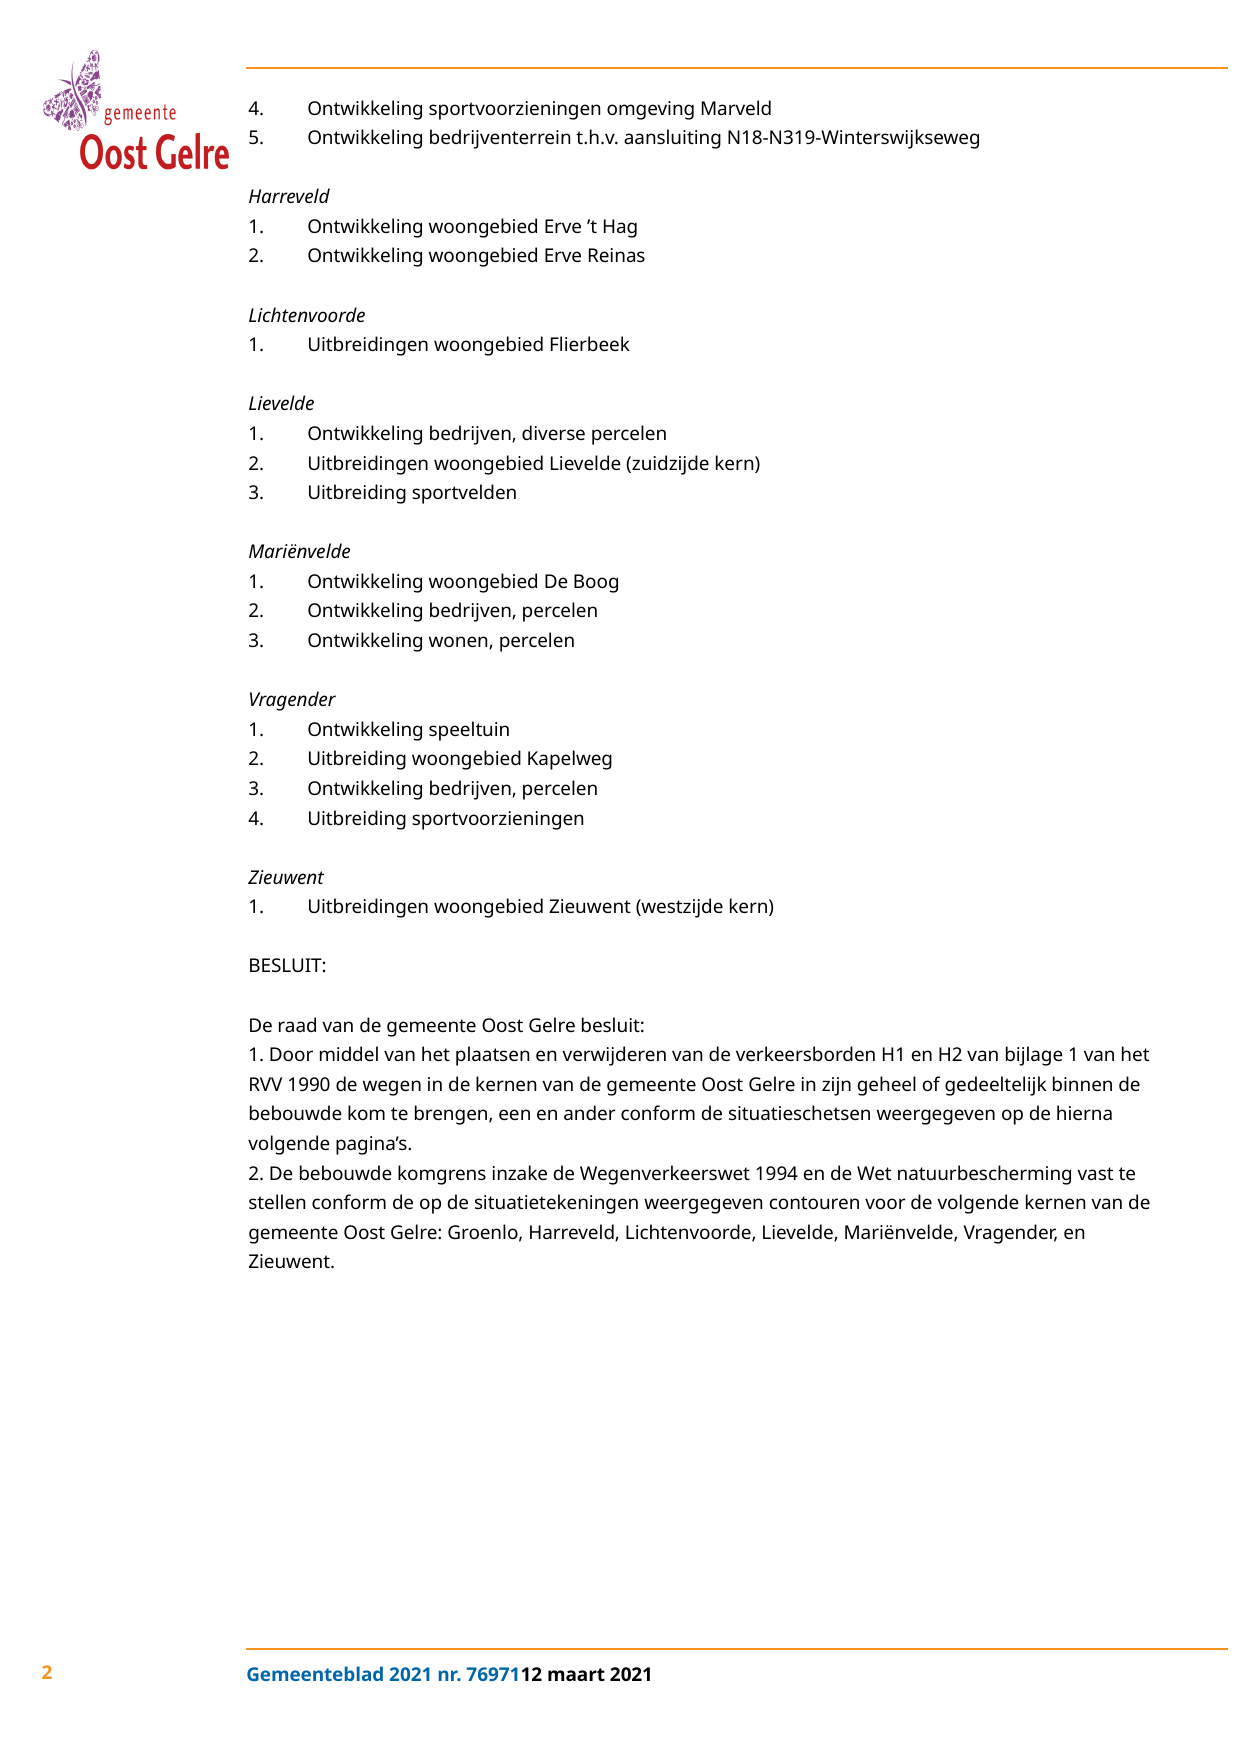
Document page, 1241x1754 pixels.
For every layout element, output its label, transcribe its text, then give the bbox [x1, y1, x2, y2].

text 1. Door middel van het plaatsen en verwijderen van de verkeersborden H1 en H2 van bijlage 1 van het RVV 1990 de wegen in de kernen van de gemeente Oost Gelre in zijn geheel of gedeeltelijk binnen de bebouwde kom te brengen, een en ander conform de situatieschetsen weergegeven op de hierna volgende pagina’s. [248, 1041, 1152, 1156]
text Zieuwent [248, 864, 1152, 890]
list Uitbreiding woongebied Kapelweg [248, 746, 1152, 771]
picture [41, 47, 231, 172]
list Ontwikkeling speeltuin [248, 716, 1152, 742]
list Uitbreidingen woongebied Flierbeek [248, 331, 1152, 357]
text Mariënvelde [248, 538, 1152, 564]
text Lievelde [248, 391, 1152, 416]
text Vragender [248, 686, 1152, 712]
list Ontwikkeling wonen, percelen [248, 627, 1152, 653]
list Ontwikkeling bedrijven, percelen [248, 775, 1152, 801]
list Uitbreiding sportvelden [248, 479, 1152, 505]
list Uitbreidingen woongebied Zieuwent (westzijde kern) [248, 893, 1152, 919]
list Ontwikkeling bedrijven, percelen [248, 598, 1152, 623]
list Uitbreiding sportvoorzieningen [248, 805, 1152, 831]
text 2. De bebouwde komgrens inzake de Wegenverkeerswet 1994 en de Wet natuurbescherming vast te stellen conform de op de situatietekeningen weergegeven contouren voor de volgende kernen van de gemeente Oost Gelre: Groenlo, Harreveld, Lichtenvoorde, Lievelde, Mariënvelde, Vragender, en Zieuwent. [248, 1160, 1152, 1274]
list Uitbreidingen woongebied Lievelde (zuidzijde kern) [248, 450, 1152, 476]
text De raad van de gemeente Oost Gelre besluit: [248, 1012, 1152, 1038]
list Ontwikkeling bedrijventerrein t.h.v. aansluiting N18-N319-Winterswijkseweg [248, 124, 1152, 150]
text BESLUIT: [248, 953, 1152, 978]
list Ontwikkeling woongebied De Boog [248, 568, 1152, 594]
list Ontwikkeling sportvoorzieningen omgeving Marveld [248, 95, 1152, 121]
list Ontwikkeling woongebied Erve Reinas [248, 243, 1152, 268]
text Harreveld [248, 183, 1152, 209]
text Lichtenvoorde [248, 302, 1152, 328]
list Ontwikkeling bedrijven, diverse percelen [248, 420, 1152, 446]
list Ontwikkeling woongebied Erve ’t Hag [248, 213, 1152, 239]
